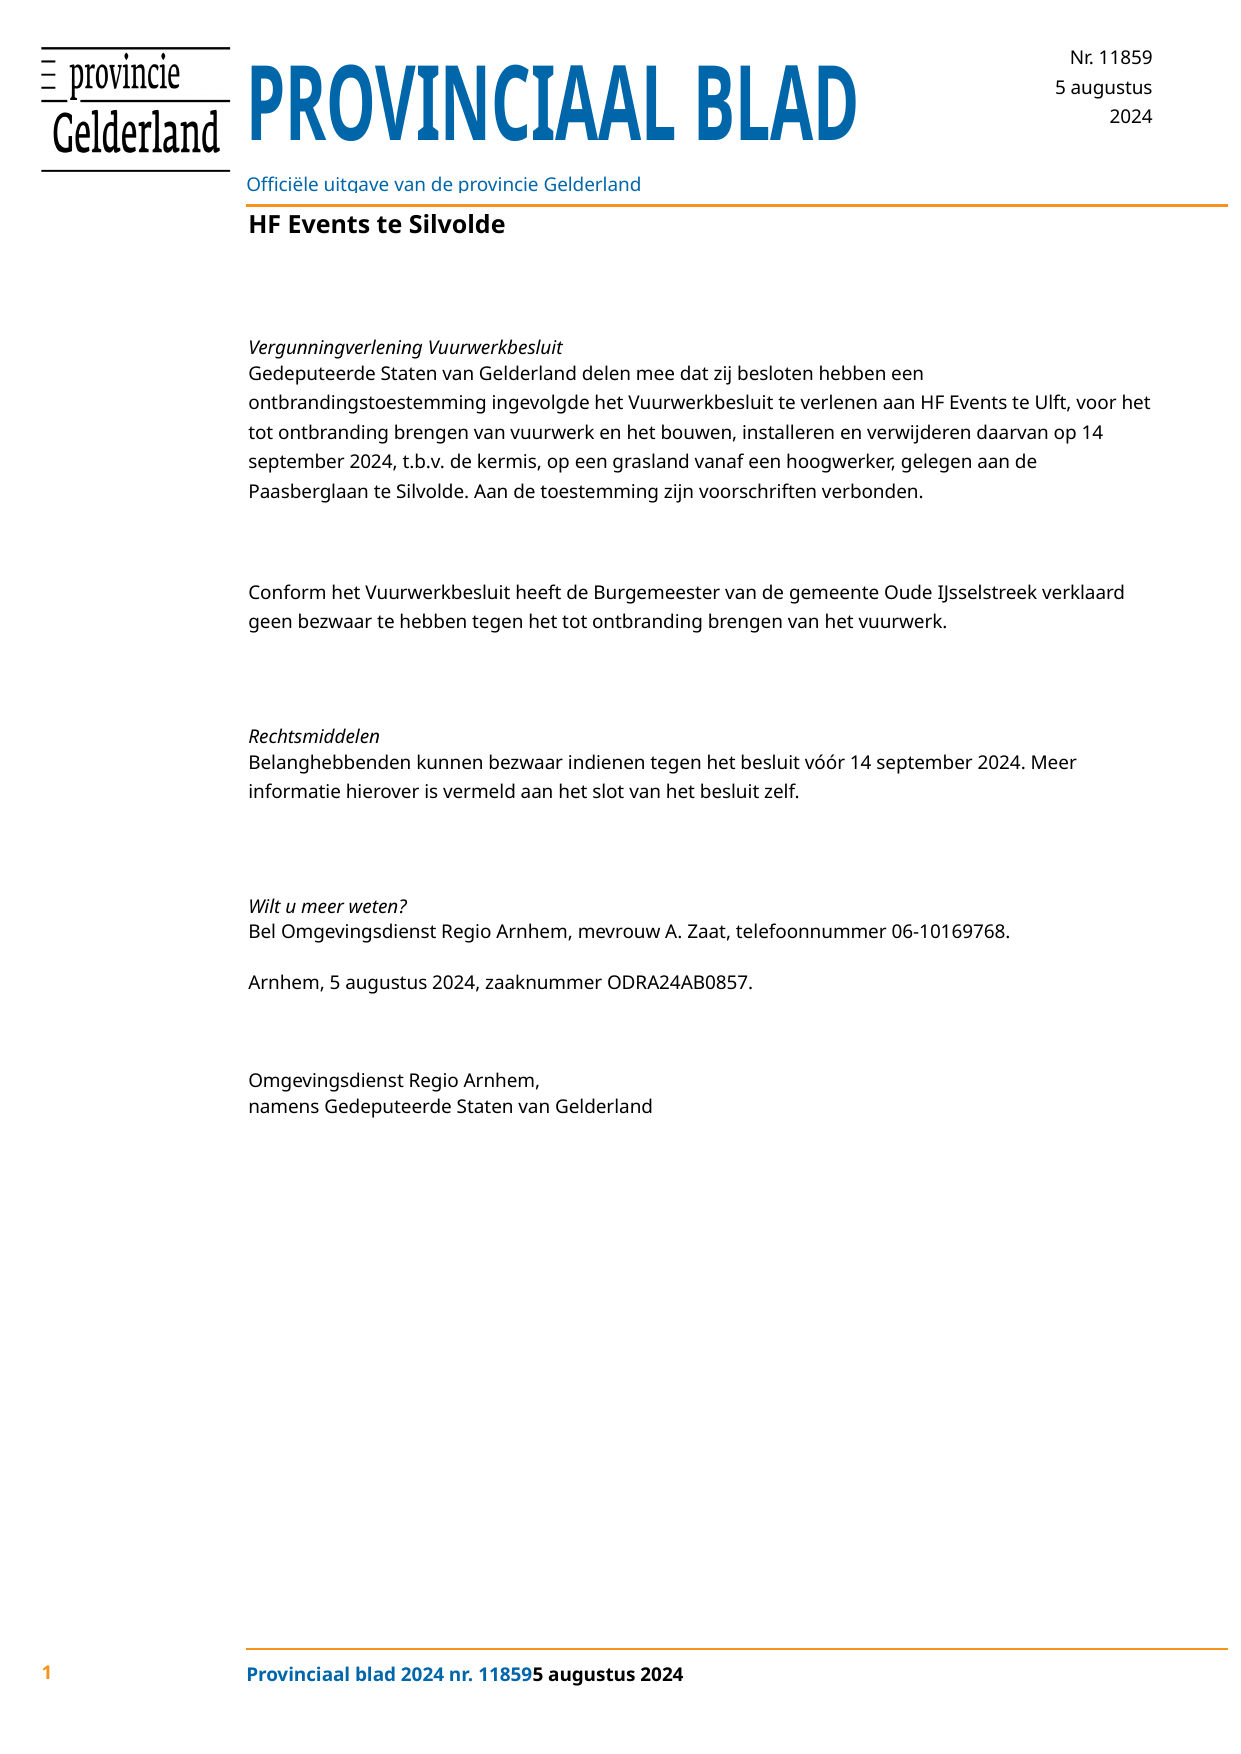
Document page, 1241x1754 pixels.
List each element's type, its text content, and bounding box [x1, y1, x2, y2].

picture [41, 47, 231, 172]
text Bel Omgevingsdienst Regio Arnhem, mevrouw A. Zaat, telefoonnummer 06-10169768. [248, 918, 1152, 944]
text Rechtsmiddelen [248, 723, 1152, 749]
text Belanghebbenden kunnen bezwaar indienen tegen het besluit vóór 14 september 2024. Meer informatie hierover is vermeld aan het slot van het besluit zelf. [248, 749, 1152, 804]
text Omgevingsdienst Regio Arnhem, [248, 1067, 1152, 1093]
text Gedeputeerde Staten van Gelderland delen mee dat zij besloten hebben een ontbrandingstoestemming ingevolgde het Vuurwerkbesluit te verlenen aan HF Events te Ulft, voor het tot ontbranding brengen van vuurwerk en het bouwen, installeren en verwijderen daarvan op 14 september 2024, t.b.v. de kermis, op een grasland vanaf een hoogwerker, gelegen aan de Paasberglaan te Silvolde. Aan de toestemming zijn voorschriften verbonden. [248, 360, 1152, 504]
text Conform het Vuurwerkbesluit heeft de Burgemeester van de gemeente Oude IJsselstreek verklaard geen bezwaar te hebben tegen het tot ontbranding brengen van het vuurwerk. [248, 579, 1152, 634]
text Arnhem, 5 augustus 2024, zaaknummer ODRA24AB0857. [248, 969, 1152, 995]
text namens Gedeputeerde Staten van Gelderland [248, 1093, 1152, 1119]
text HF Events te Silvolde [248, 207, 1152, 241]
text Wilt u meer weten? [248, 893, 1152, 918]
text Vergunningverlening Vuurwerkbesluit [248, 334, 1152, 360]
